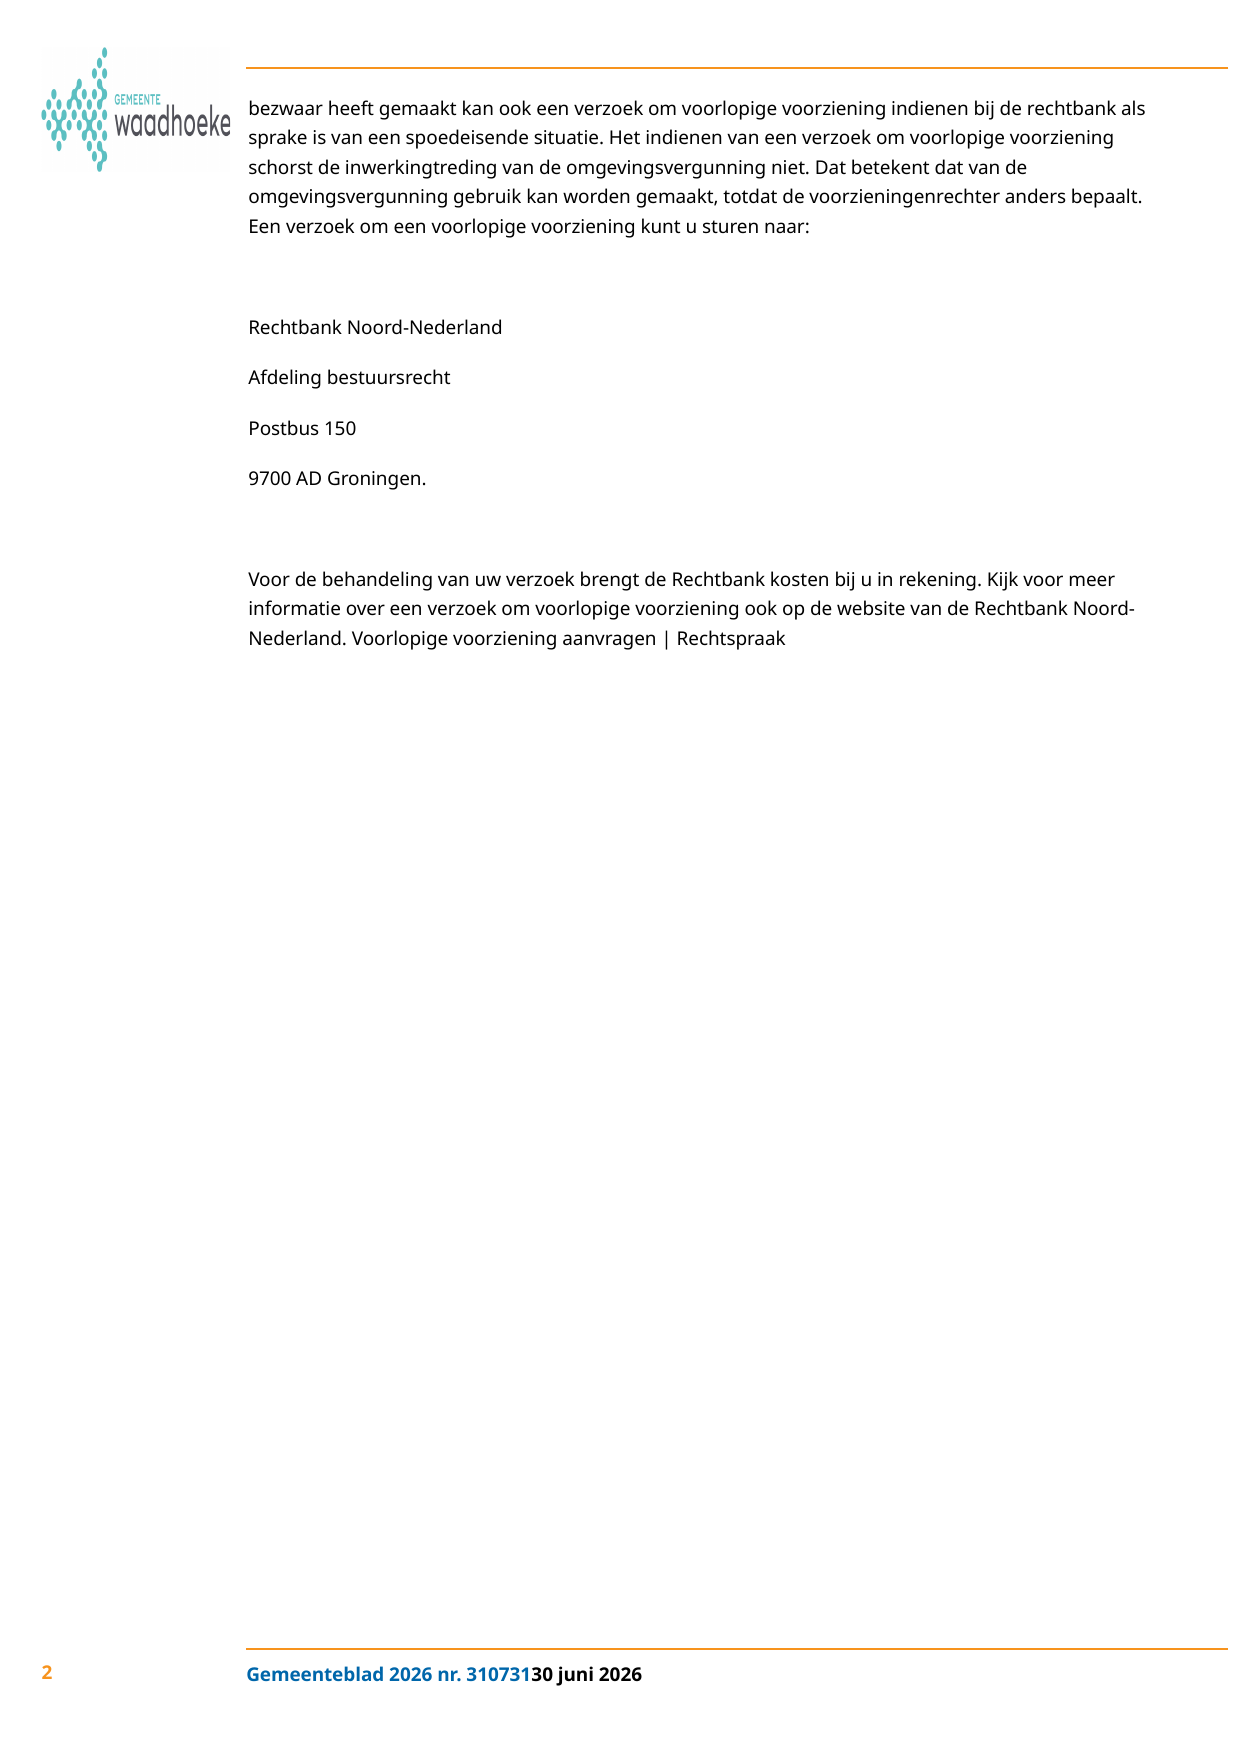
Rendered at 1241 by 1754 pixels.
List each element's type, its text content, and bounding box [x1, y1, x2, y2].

text 9700 AD Groningen. [248, 465, 1152, 491]
text Rechtbank Noord-Nederland [248, 314, 1152, 340]
text Voor de behandeling van uw verzoek brengt de Rechtbank kosten bij u in rekening. Kijk voor meer informatie over een verzoek om voorlopige voorziening ook op de website van de Rechtbank Noord-Nederland. Voorlopige voorziening aanvragen | Rechtspraak [248, 566, 1152, 651]
picture [41, 47, 231, 172]
text Afdeling bestuursrecht [248, 364, 1152, 390]
text bezwaar heeft gemaakt kan ook een verzoek om voorlopige voorziening indienen bij de rechtbank als sprake is van een spoedeisende situatie. Het indienen van een verzoek om voorlopige voorziening schorst de inwerkingtreding van de omgevingsvergunning niet. Dat betekent dat van de omgevingsvergunning gebruik kan worden gemaakt, totdat de voorzieningenrechter anders bepaalt. Een verzoek om een voorlopige voorziening kunt u sturen naar: [248, 95, 1152, 239]
text Postbus 150 [248, 415, 1152, 441]
